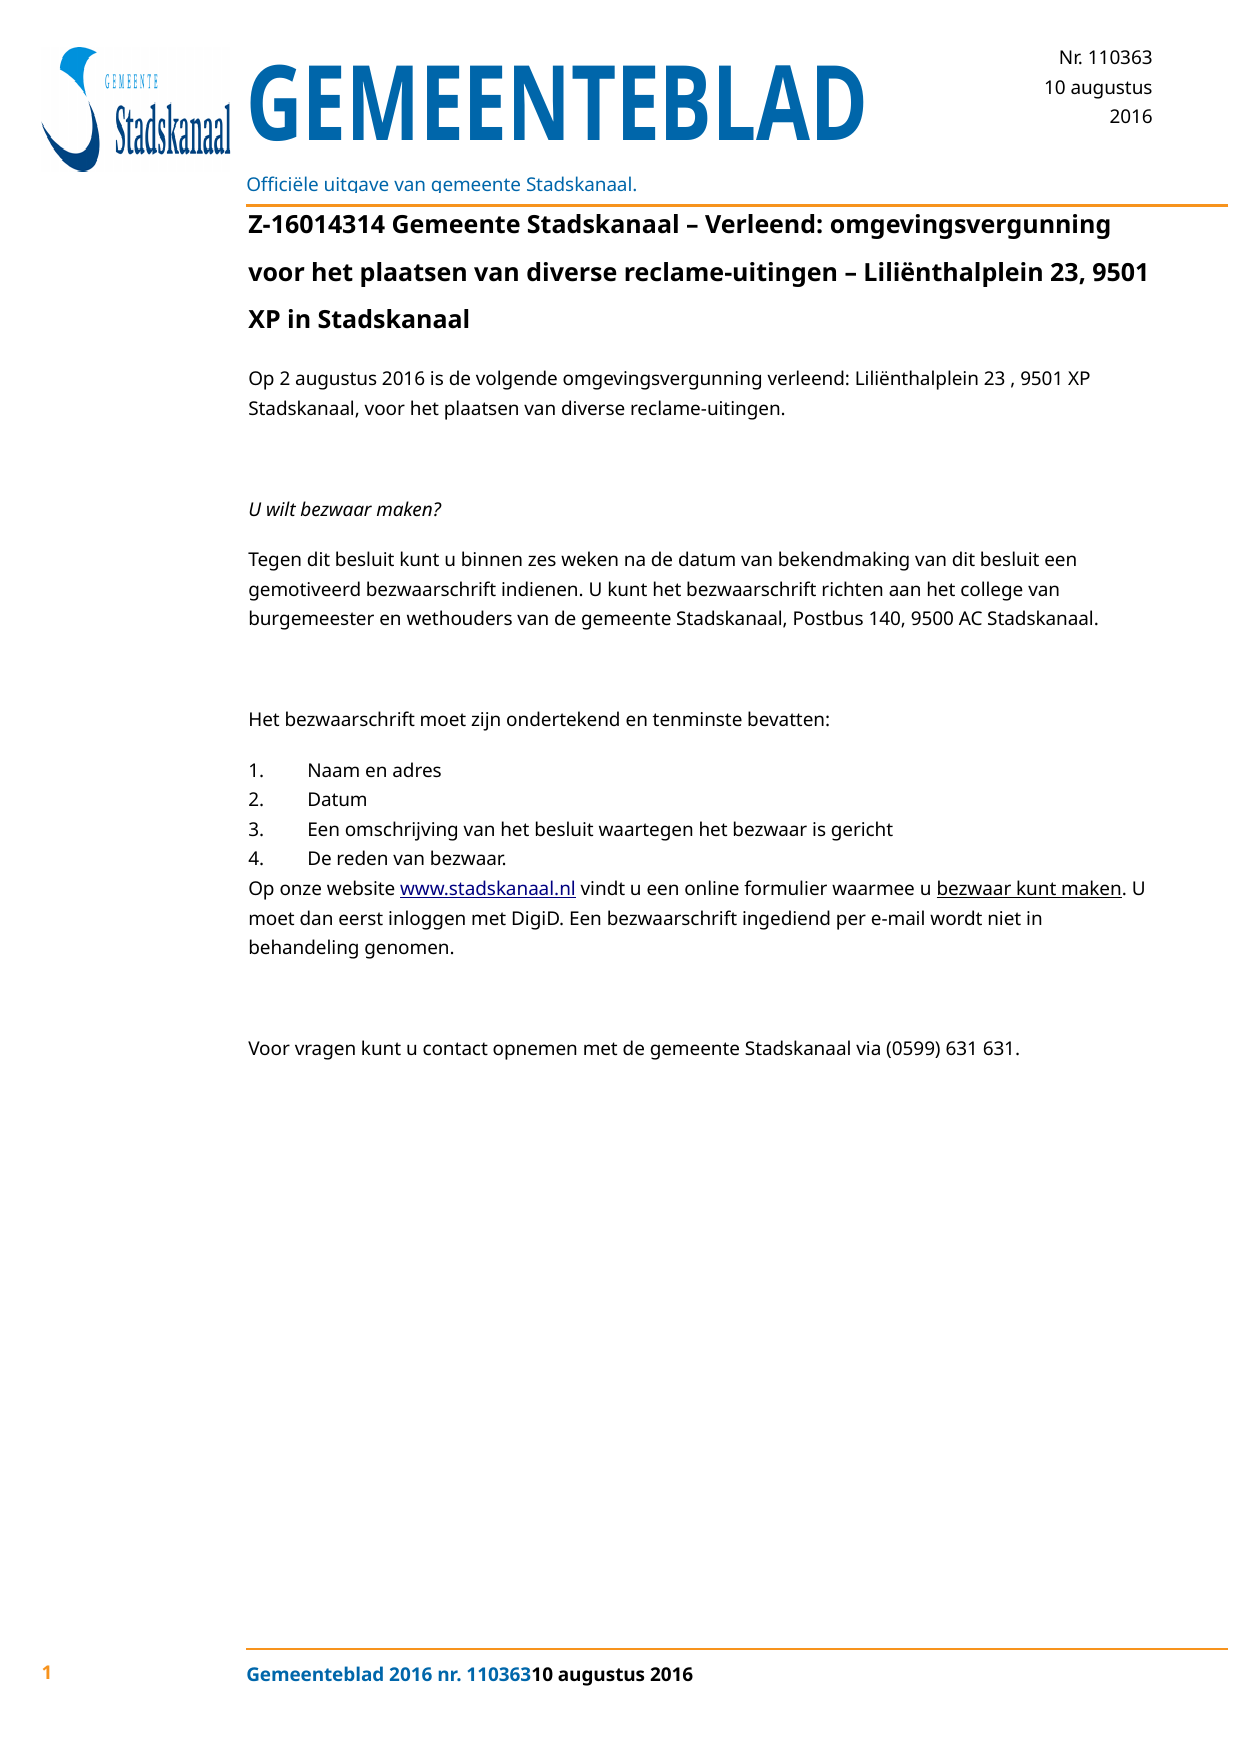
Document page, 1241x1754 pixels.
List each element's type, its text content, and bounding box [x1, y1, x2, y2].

list Datum [248, 786, 1152, 812]
list Een omschrijving van het besluit waartegen het bezwaar is gericht [248, 816, 1152, 842]
text Op 2 augustus 2016 is de volgende omgevingsvergunning verleend: Liliënthalplein 23 , 9501 XP Stadskanaal, voor het plaatsen van diverse reclame-uitingen. [248, 366, 1152, 421]
list De reden van bezwaar. [248, 846, 1152, 871]
list Naam en adres [248, 757, 1152, 782]
text U wilt bezwaar maken? [248, 496, 1152, 522]
text Tegen dit besluit kunt u binnen zes weken na de datum van bekendmaking van dit besluit een gemotiveerd bezwaarschrift indienen. U kunt het bezwaarschrift richten aan het college van burgemeester en wethouders van de gemeente Stadskanaal, Postbus 140, 9500 AC Stadskanaal. [248, 546, 1152, 631]
text Z-16014314 Gemeente Stadskanaal – Verleend: omgevingsvergunning voor het plaatsen van diverse reclame-uitingen – Liliënthalplein 23, 9501 XP in Stadskanaal [248, 207, 1152, 336]
text Voor vragen kunt u contact opnemen met de gemeente Stadskanaal via (0599) 631 631. [248, 1035, 1152, 1061]
text Het bezwaarschrift moet zijn ondertekend en tenminste bevatten: [248, 706, 1152, 732]
text Op onze website www.stadskanaal.nl vindt u een online formulier waarmee u bezwaar kunt maken. U moet dan eerst inloggen met DigiD. Een bezwaarschrift ingediend per e-mail wordt niet in behandeling genomen. [248, 875, 1152, 960]
picture [41, 47, 231, 172]
